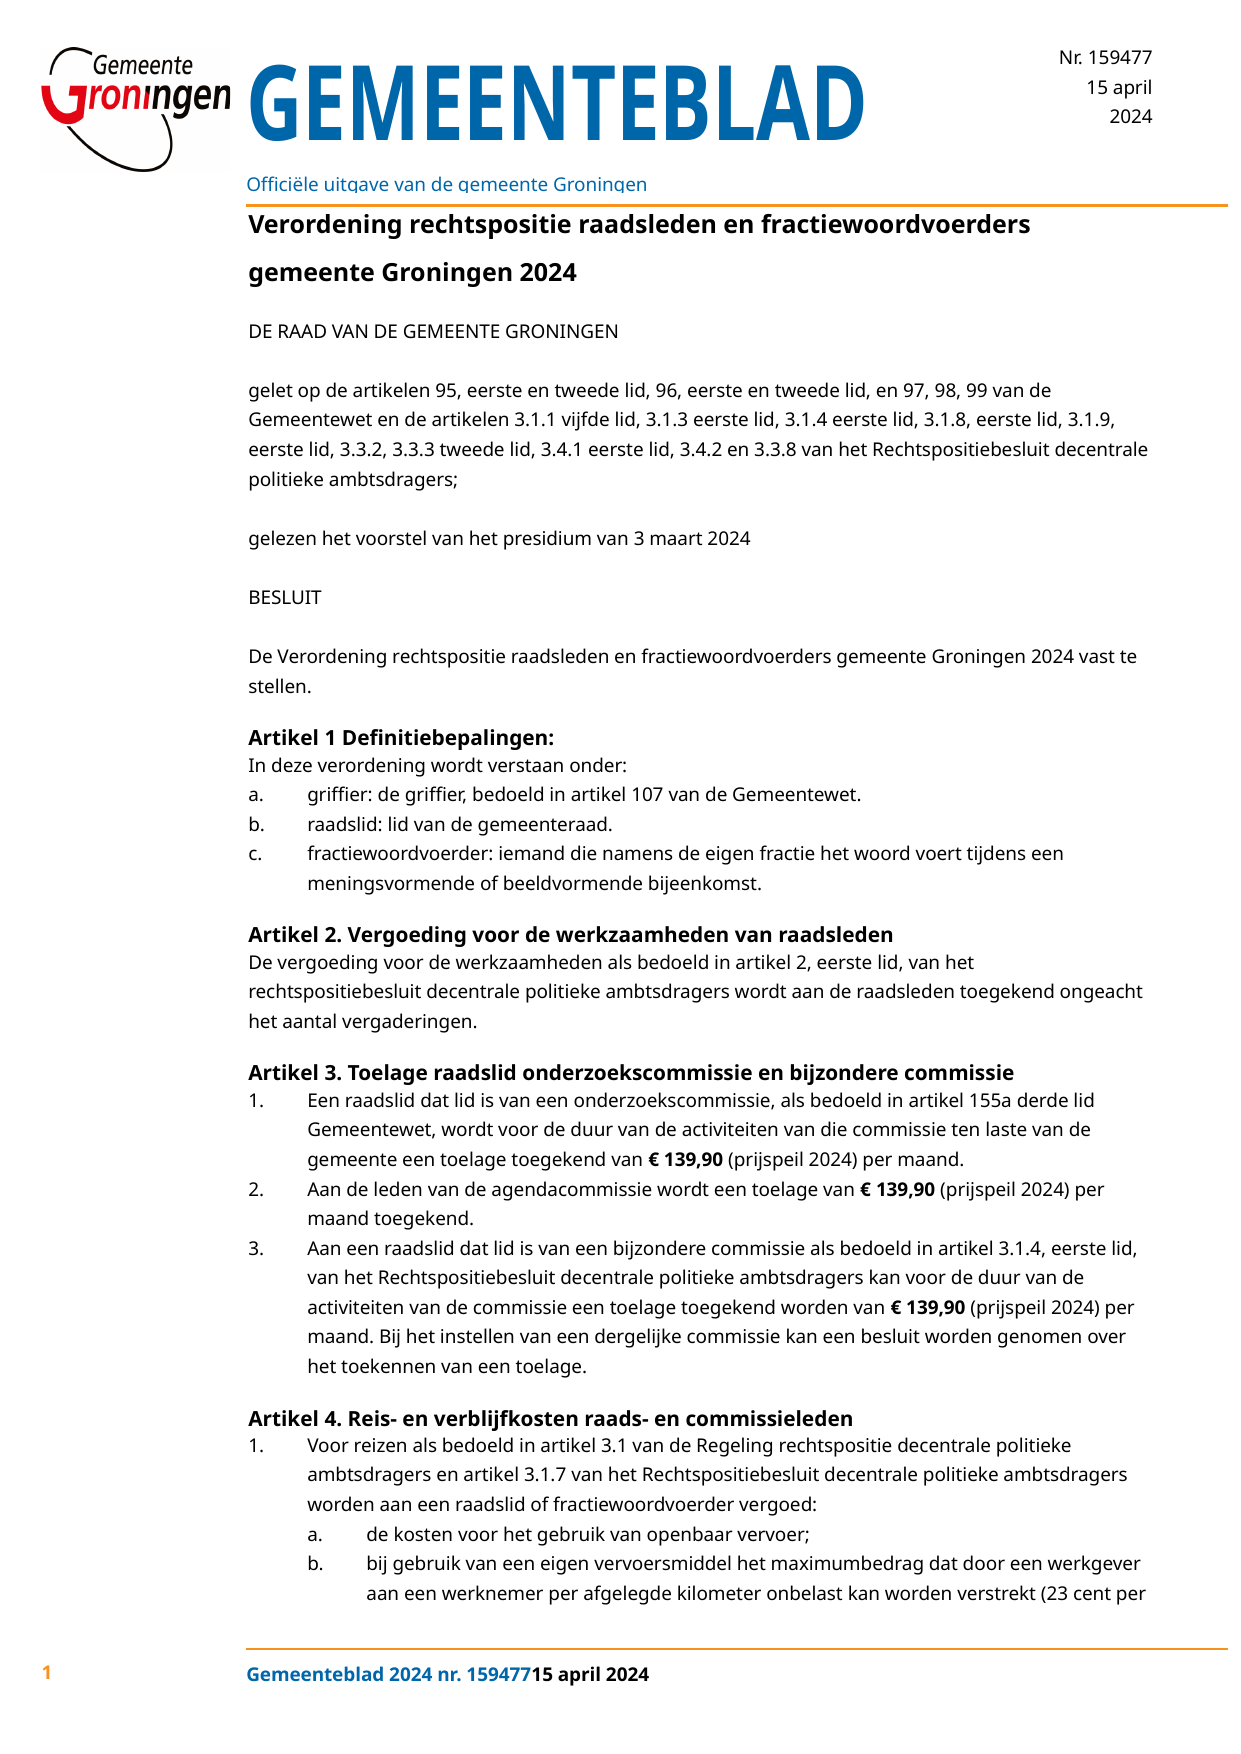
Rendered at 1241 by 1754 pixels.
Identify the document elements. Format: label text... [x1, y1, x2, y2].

text Artikel 4. Reis- en verblijfkosten raads- en commissieleden [248, 1404, 1152, 1432]
list bij gebruik van een eigen vervoersmiddel het maximumbedrag dat door een werkgever aan een werknemer per afgelegde kilometer onbelast kan worden verstrekt (23 cent per [307, 1550, 1152, 1606]
text gelet op de artikelen 95, eerste en tweede lid, 96, eerste en tweede lid, en 97, 98, 99 van de Gemeentewet en de artikelen 3.1.1 vijfde lid, 3.1.3 eerste lid, 3.1.4 eerste lid, 3.1.8, eerste lid, 3.1.9, eerste lid, 3.3.2, 3.3.3 tweede lid, 3.4.1 eerste lid, 3.4.2 en 3.3.8 van het Rechtspositiebesluit decentrale politieke ambtsdragers; [248, 377, 1152, 492]
list Aan de leden van de agendacommissie wordt een toelage van € 139,90 (prijspeil 2024) per maand toegekend. [248, 1176, 1152, 1231]
text Artikel 1 Definitiebepalingen: [248, 723, 1152, 752]
list Voor reizen als bedoeld in artikel 3.1 van de Regeling rechtspositie decentrale politieke ambtsdragers en artikel 3.1.7 van het Rechtspositiebesluit decentrale politieke ambtsdragers worden aan een raadslid of fractiewoordvoerder vergoed: [248, 1432, 1152, 1517]
text Verordening rechtspositie raadsleden en fractiewoordvoerders gemeente Groningen 2024 [248, 207, 1152, 288]
list Aan een raadslid dat lid is van een bijzondere commissie als bedoeld in artikel 3.1.4, eerste lid, van het Rechtspositiebesluit decentrale politieke ambtsdragers kan voor de duur van de activiteiten van de commissie een toelage toegekend worden van € 139,90 (prijspeil 2024) per maand. Bij het instellen van een dergelijke commissie kan een besluit worden genomen over het toekennen van een toelage. [248, 1235, 1152, 1379]
list Een raadslid dat lid is van een onderzoekscommissie, als bedoeld in artikel 155a derde lid Gemeentewet, wordt voor de duur van de activiteiten van die commissie ten laste van de gemeente een toelage toegekend van € 139,90 (prijspeil 2024) per maand. [248, 1087, 1152, 1172]
text De Verordening rechtspositie raadsleden en fractiewoordvoerders gemeente Groningen 2024 vast te stellen. [248, 643, 1152, 699]
list raadslid: lid van de gemeenteraad. [248, 811, 1152, 837]
text Artikel 2. Vergoeding voor de werkzaamheden van raadsleden [248, 921, 1152, 949]
list de kosten voor het gebruik van openbaar vervoer; [307, 1521, 1152, 1547]
text gelezen het voorstel van het presidium van 3 maart 2024 [248, 525, 1152, 551]
text Artikel 3. Toelage raadslid onderzoekscommissie en bijzondere commissie [248, 1058, 1152, 1087]
picture [41, 47, 231, 172]
list fractiewoordvoerder: iemand die namens de eigen fractie het woord voert tijdens een meningsvormende of beeldvormende bijeenkomst. [248, 841, 1152, 896]
text DE RAAD VAN DE GEMEENTE GRONINGEN [248, 318, 1152, 344]
text In deze verordening wordt verstaan onder: [248, 752, 1152, 777]
list griffier: de griffier, bedoeld in artikel 107 van de Gemeentewet. [248, 781, 1152, 807]
text BESLUIT [248, 584, 1152, 610]
text De vergoeding voor de werkzaamheden als bedoeld in artikel 2, eerste lid, van het rechtspositiebesluit decentrale politieke ambtsdragers wordt aan de raadsleden toegekend ongeacht het aantal vergaderingen. [248, 949, 1152, 1034]
